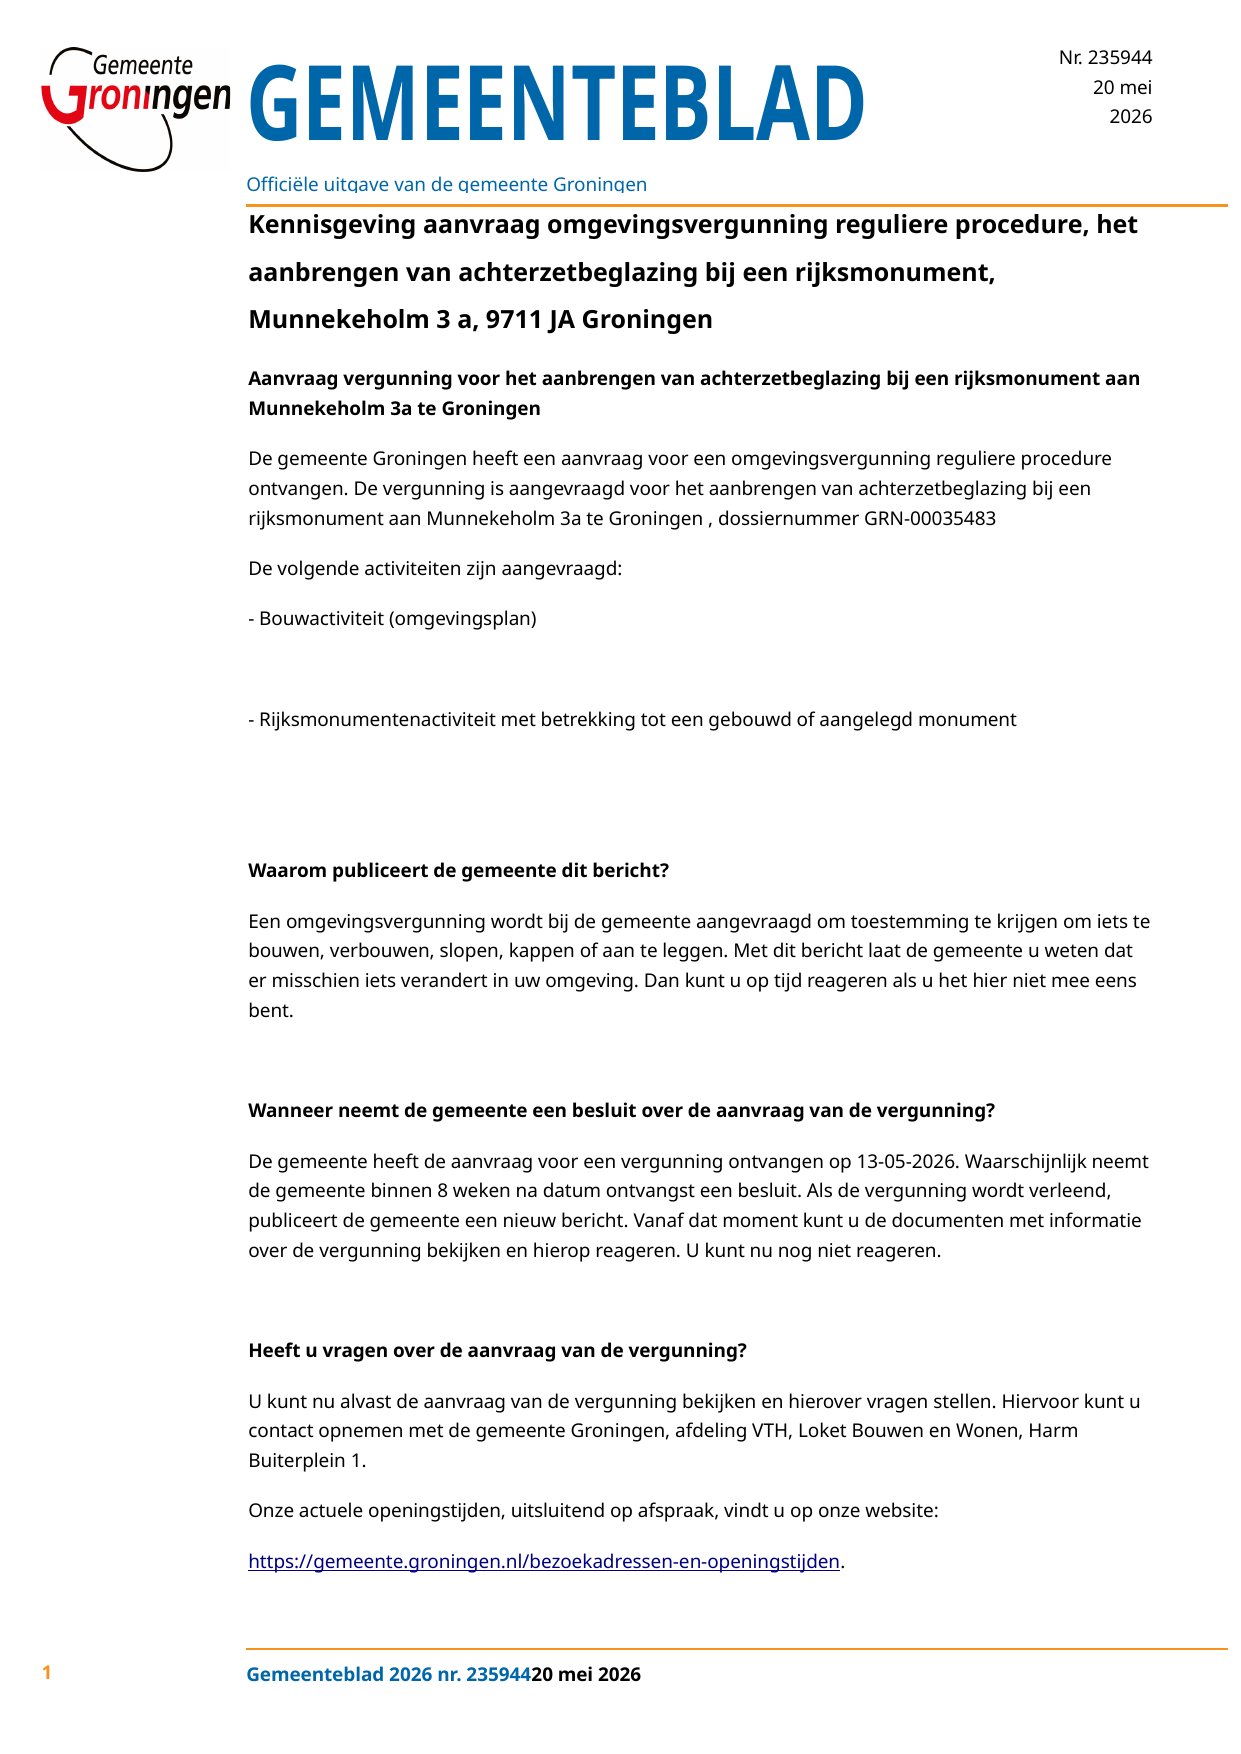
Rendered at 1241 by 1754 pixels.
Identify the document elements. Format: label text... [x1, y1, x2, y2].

text De gemeente heeft de aanvraag voor een vergunning ontvangen op 13-05-2026. Waarschijnlijk neemt de gemeente binnen 8 weken na datum ontvangst een besluit. Als de vergunning wordt verleend, publiceert de gemeente een nieuw bericht. Vanaf dat moment kunt u de documenten met informatie over de vergunning bekijken en hierop reageren. U kunt nu nog niet reageren. [248, 1148, 1152, 1262]
text https://gemeente.groningen.nl/bezoekadressen-en-openingstijden. [248, 1548, 1152, 1574]
text Aanvraag vergunning voor het aanbrengen van achterzetbeglazing bij een rijksmonument aan Munnekeholm 3a te Groningen [248, 366, 1152, 421]
text Wanneer neemt de gemeente een besluit over de aanvraag van de vergunning? [248, 1098, 1152, 1123]
text - Rijksmonumentenactiviteit met betrekking tot een gebouwd of aangelegd monument [248, 706, 1152, 732]
text Waarom publiceert de gemeente dit bericht? [248, 858, 1152, 883]
text De gemeente Groningen heeft een aanvraag voor een omgevingsvergunning reguliere procedure ontvangen. De vergunning is aangevraagd voor het aanbrengen van achterzetbeglazing bij een rijksmonument aan Munnekeholm 3a te Groningen , dossiernummer GRN-00035483 [248, 446, 1152, 530]
text U kunt nu alvast de aanvraag van de vergunning bekijken en hierover vragen stellen. Hiervoor kunt u contact opnemen met de gemeente Groningen, afdeling VTH, Loket Bouwen en Wonen, Harm Buiterplein 1. [248, 1388, 1152, 1473]
text Kennisgeving aanvraag omgevingsvergunning reguliere procedure, het aanbrengen van achterzetbeglazing bij een rijksmonument, Munnekeholm 3 a, 9711 JA Groningen [248, 207, 1152, 336]
picture [41, 47, 231, 172]
text Onze actuele openingstijden, uitsluitend op afspraak, vindt u op onze website: [248, 1498, 1152, 1523]
text - Bouwactiviteit (omgevingsplan) [248, 606, 1152, 631]
text De volgende activiteiten zijn aangevraagd: [248, 555, 1152, 581]
text Een omgevingsvergunning wordt bij de gemeente aangevraagd om toestemming te krijgen om iets te bouwen, verbouwen, slopen, kappen of aan te leggen. Met dit bericht laat de gemeente u weten dat er misschien iets verandert in uw omgeving. Dan kunt u op tijd reageren als u het hier niet mee eens bent. [248, 908, 1152, 1022]
text Heeft u vragen over de aanvraag van de vergunning? [248, 1338, 1152, 1363]
